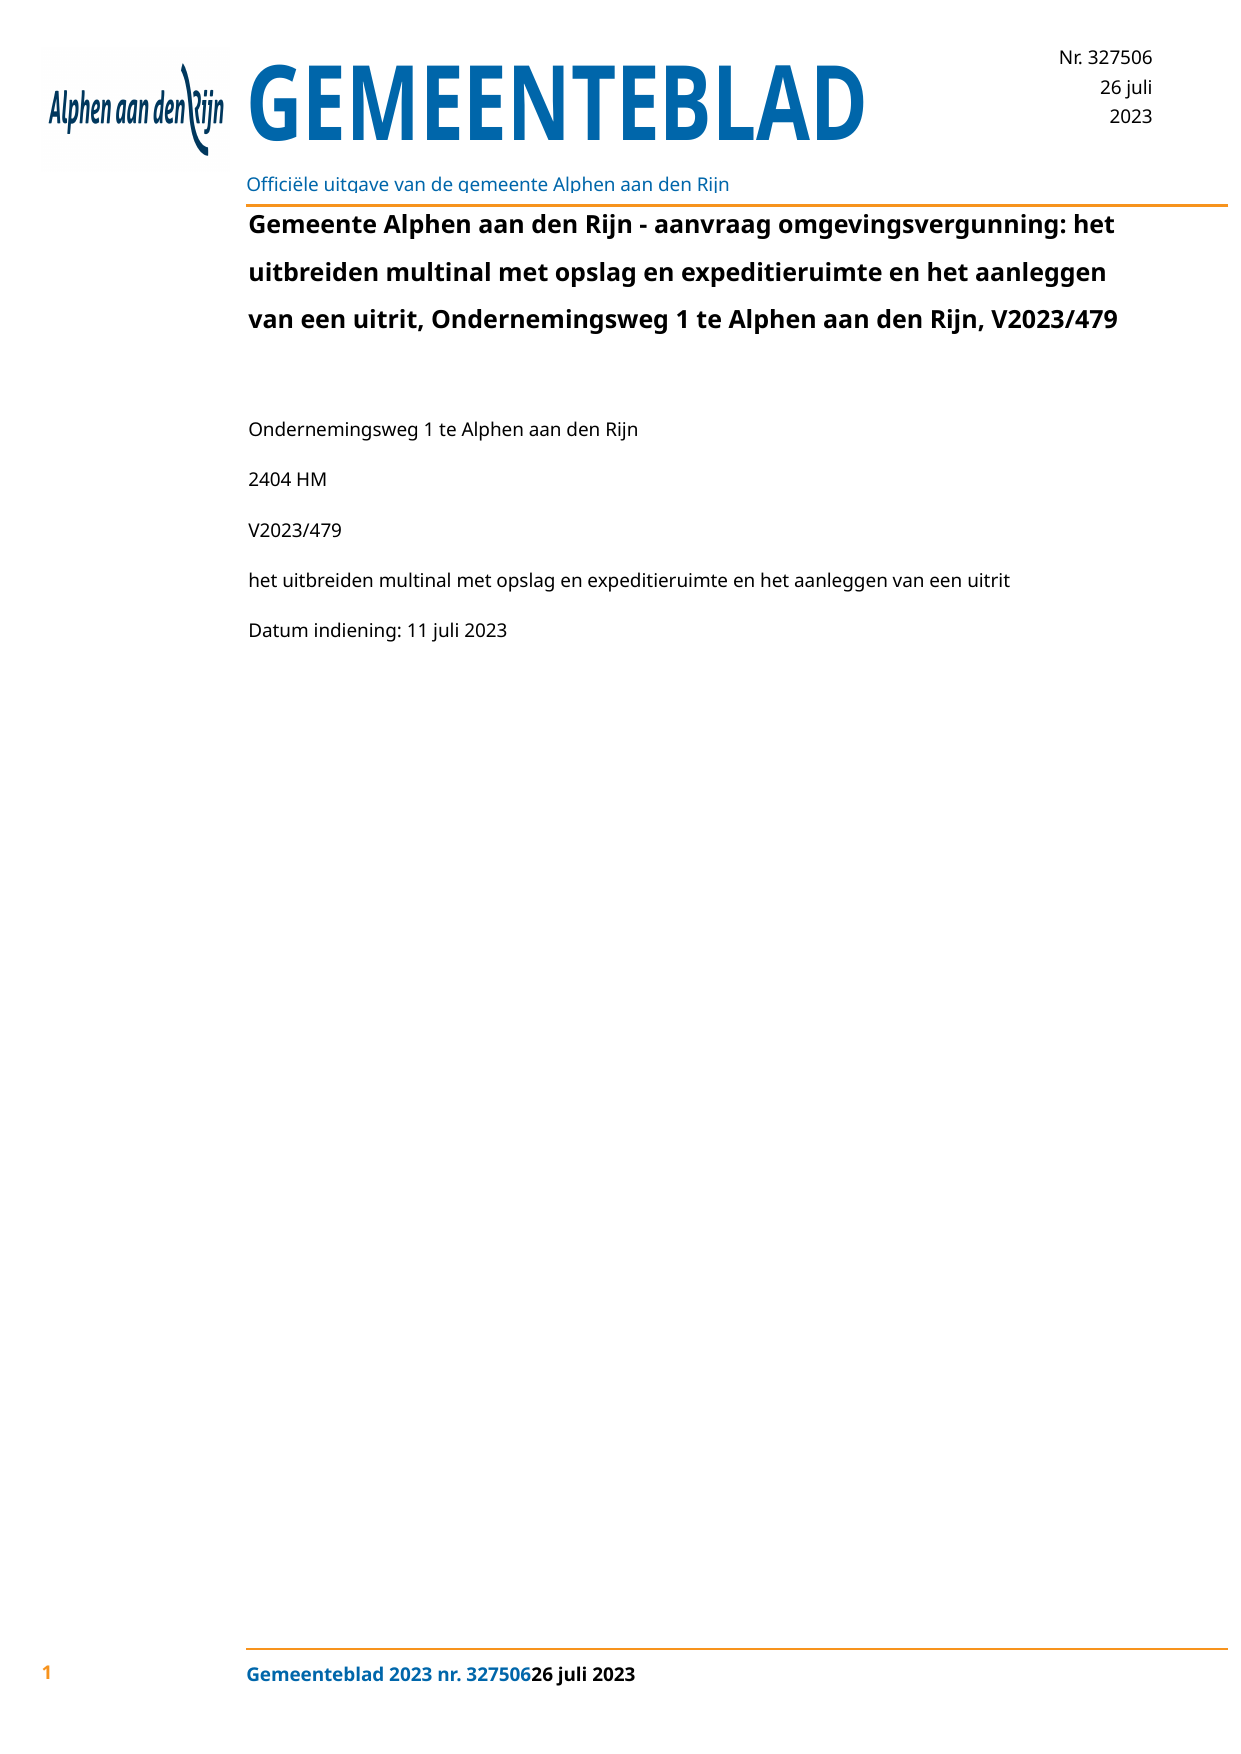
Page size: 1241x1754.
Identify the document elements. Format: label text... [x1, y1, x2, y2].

text Gemeente Alphen aan den Rijn - aanvraag omgevingsvergunning: het uitbreiden multinal met opslag en expeditieruimte en het aanleggen van een uitrit, Ondernemingsweg 1 te Alphen aan den Rijn, V2023/479 [248, 207, 1152, 336]
text 2404 HM [248, 466, 1152, 492]
text Datum indiening: 11 juli 2023 [248, 618, 1152, 643]
text Ondernemingsweg 1 te Alphen aan den Rijn [248, 416, 1152, 442]
text V2023/479 [248, 517, 1152, 542]
picture [41, 47, 231, 172]
text het uitbreiden multinal met opslag en expeditieruimte en het aanleggen van een uitrit [248, 567, 1152, 593]
